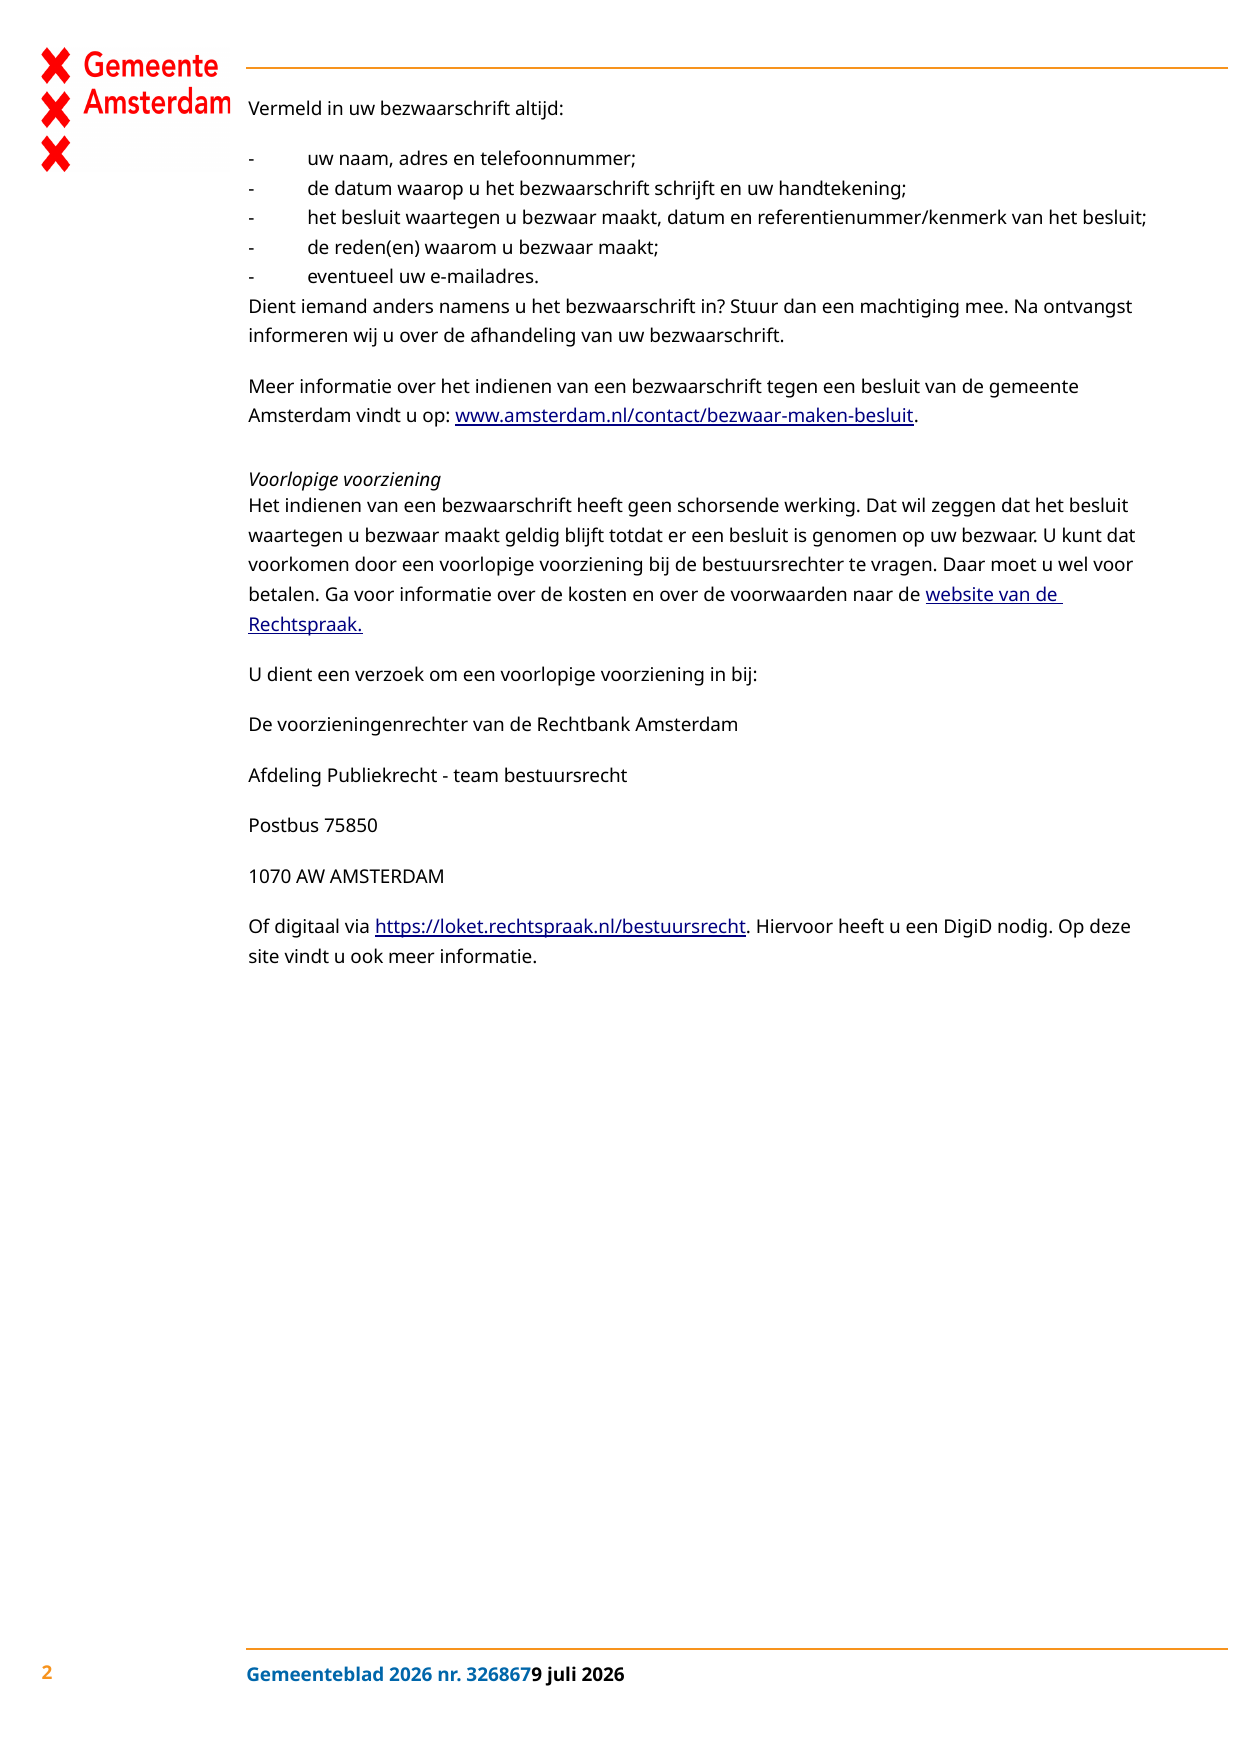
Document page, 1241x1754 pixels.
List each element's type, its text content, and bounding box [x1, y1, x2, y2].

text Meer informatie over het indienen van een bezwaarschrift tegen een besluit van de gemeente Amsterdam vindt u op: www.amsterdam.nl/contact/bezwaar-maken-besluit. [248, 373, 1152, 428]
text Dient iemand anders namens u het bezwaarschrift in? Stuur dan een machtiging mee. Na ontvangst informeren wij u over de afhandeling van uw bezwaarschrift. [248, 293, 1152, 348]
text U dient een verzoek om een voorlopige voorziening in bij: [248, 661, 1152, 687]
text Postbus 75850 [248, 812, 1152, 838]
list de datum waarop u het bezwaarschrift schrijft en uw handtekening; [248, 175, 1152, 201]
text Of digitaal via https://loket.rechtspraak.nl/bestuursrecht. Hiervoor heeft u een DigiD nodig. Op deze site vindt u ook meer informatie. [248, 913, 1152, 968]
text Het indienen van een bezwaarschrift heeft geen schorsende werking. Dat wil zeggen dat het besluit waartegen u bezwaar maakt geldig blijft totdat er een besluit is genomen op uw bezwaar. U kunt dat voorkomen door een voorlopige voorziening bij de bestuursrechter te vragen. Daar moet u wel voor betalen. Ga voor informatie over de kosten en over de voorwaarden naar de website van de Rechtspraak. [248, 492, 1152, 636]
text Vermeld in uw bezwaarschrift altijd: [248, 95, 1152, 121]
text Afdeling Publiekrecht - team bestuursrecht [248, 762, 1152, 788]
list het besluit waartegen u bezwaar maakt, datum en referentienummer/kenmerk van het besluit; [248, 204, 1152, 230]
text Voorlopige voorziening [248, 467, 1152, 492]
picture [41, 47, 231, 172]
list eventueel uw e-mailadres. [248, 263, 1152, 289]
list uw naam, adres en telefoonnummer; [248, 145, 1152, 171]
text De voorzieningenrechter van de Rechtbank Amsterdam [248, 712, 1152, 737]
text 1070 AW AMSTERDAM [248, 863, 1152, 888]
list de reden(en) waarom u bezwaar maakt; [248, 234, 1152, 260]
